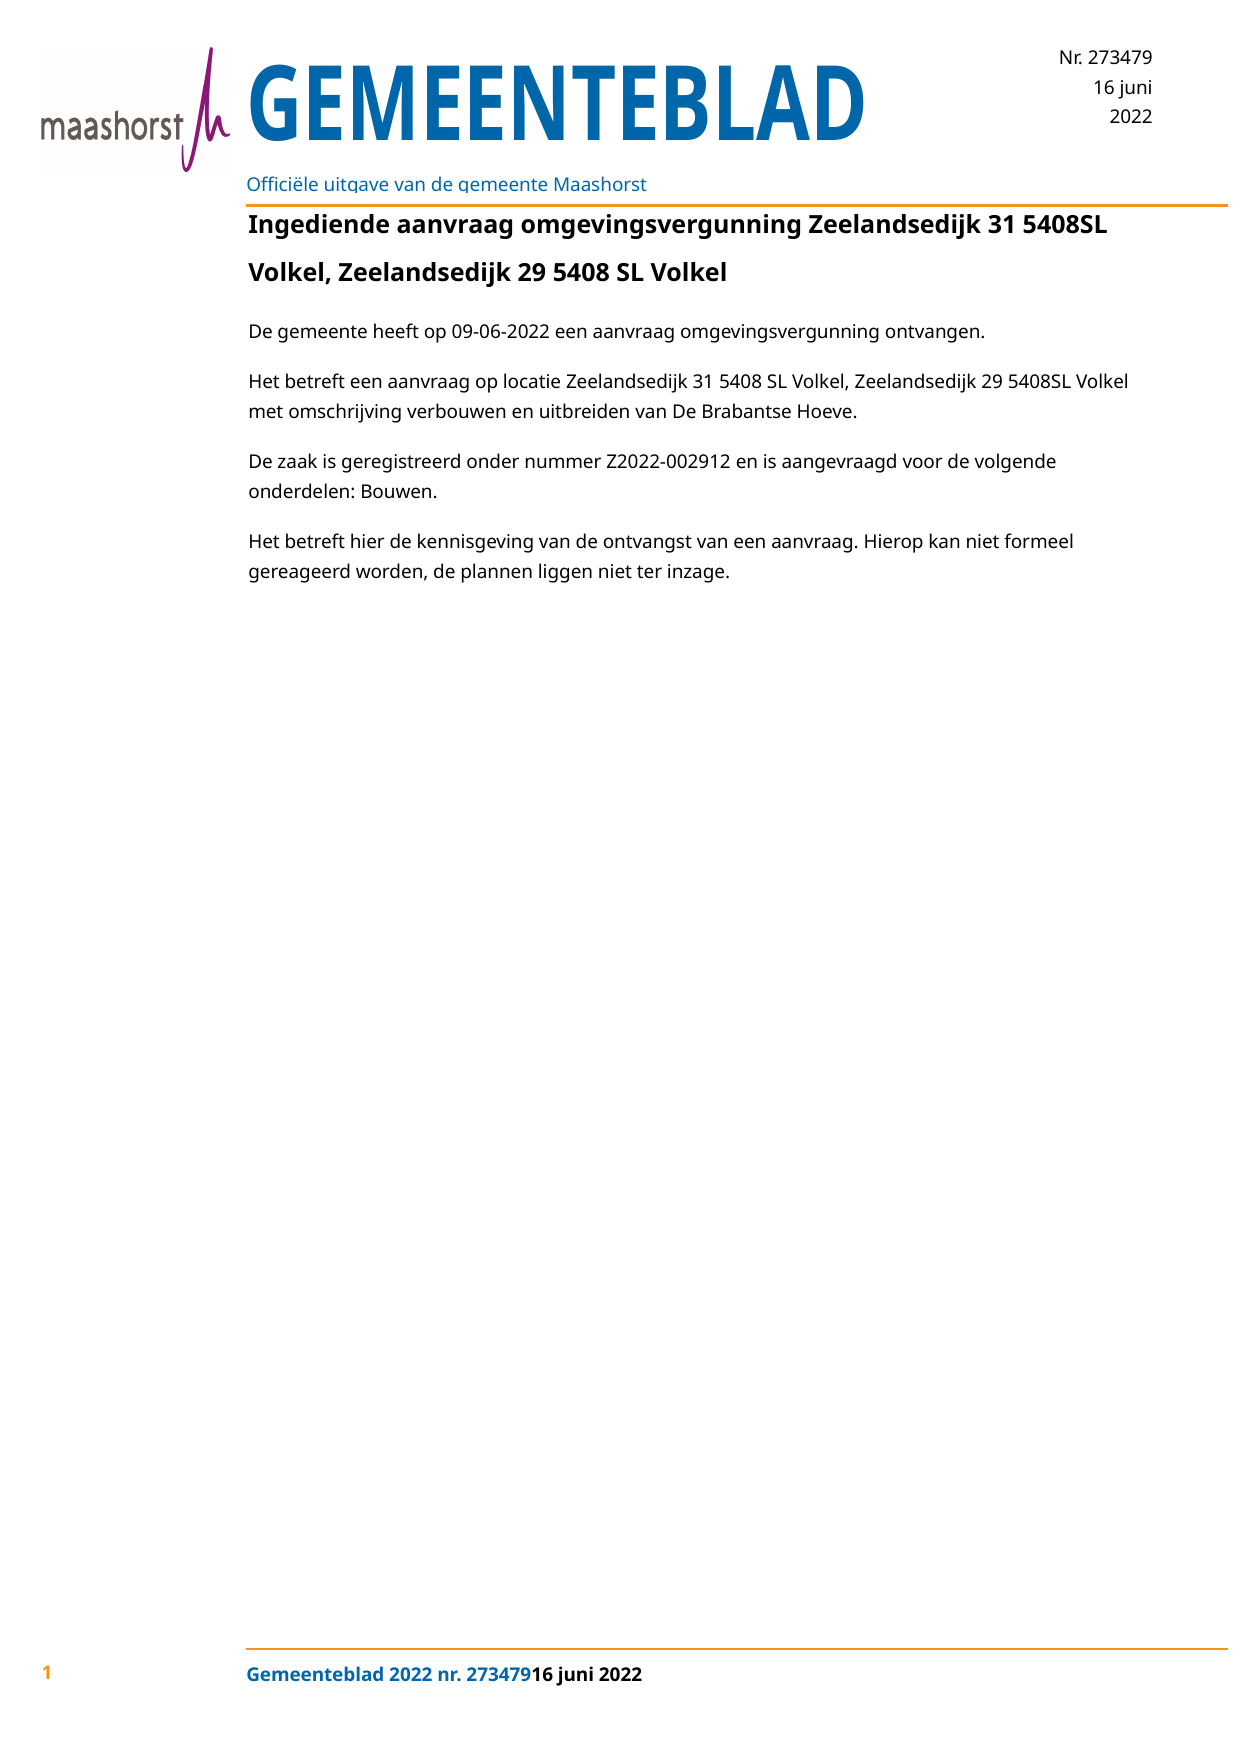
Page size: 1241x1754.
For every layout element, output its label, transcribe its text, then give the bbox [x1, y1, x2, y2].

picture [41, 47, 231, 172]
text De zaak is geregistreerd onder nummer Z2022-002912 en is aangevraagd voor de volgende onderdelen: Bouwen. [248, 448, 1152, 504]
text De gemeente heeft op 09-06-2022 een aanvraag omgevingsvergunning ontvangen. [248, 318, 1152, 344]
text Het betreft hier de kennisgeving van de ontvangst van een aanvraag. Hierop kan niet formeel gereageerd worden, de plannen liggen niet ter inzage. [248, 528, 1152, 584]
text Ingediende aanvraag omgevingsvergunning Zeelandsedijk 31 5408SL Volkel, Zeelandsedijk 29 5408 SL Volkel [248, 207, 1152, 288]
text Het betreft een aanvraag op locatie Zeelandsedijk 31 5408 SL Volkel, Zeelandsedijk 29 5408SL Volkel met omschrijving verbouwen en uitbreiden van De Brabantse Hoeve. [248, 368, 1152, 424]
